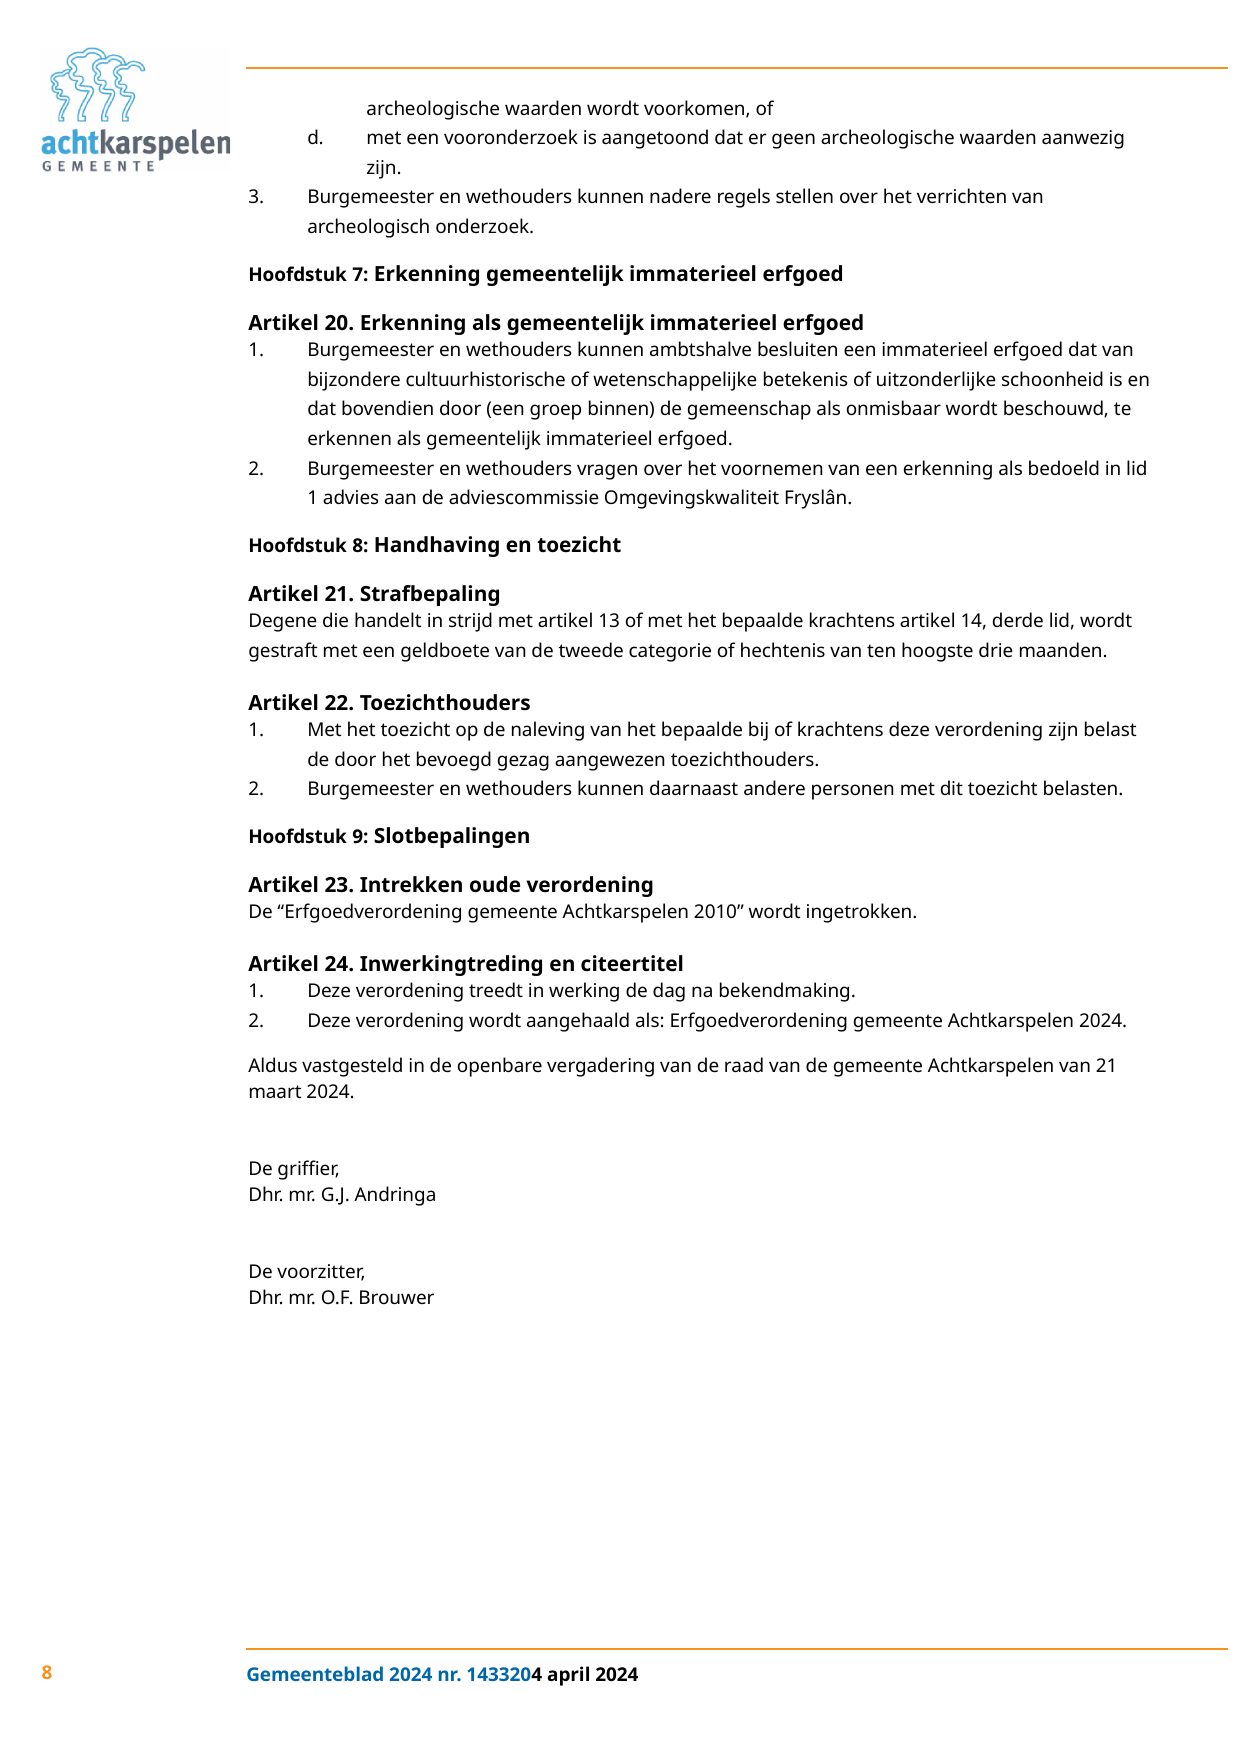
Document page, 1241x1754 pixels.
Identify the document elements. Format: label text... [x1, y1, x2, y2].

text Dhr. mr. O.F. Brouwer [248, 1284, 1152, 1310]
text Hoofdstuk 7: Erkenning gemeentelijk immaterieel erfgoed [248, 259, 1152, 287]
text De griffier, [248, 1156, 1152, 1181]
text Aldus vastgesteld in de openbare vergadering van de raad van de gemeente Achtkarspelen van 21 maart 2024. [248, 1053, 1152, 1104]
list Burgemeester en wethouders kunnen daarnaast andere personen met dit toezicht belasten. [248, 775, 1152, 801]
text Artikel 21. Strafbepaling [248, 579, 1152, 608]
list Burgemeester en wethouders kunnen nadere regels stellen over het verrichten van archeologisch onderzoek. [248, 183, 1152, 239]
list met een vooronderzoek is aangetoond dat er geen archeologische waarden aanwezig zijn. [307, 124, 1152, 180]
text Dhr. mr. G.J. Andringa [248, 1181, 1152, 1207]
text Degene die handelt in strijd met artikel 13 of met het bepaalde krachtens artikel 14, derde lid, wordt gestraft met een geldboete van de tweede categorie of hechtenis van ten hoogste drie maanden. [248, 608, 1152, 663]
list Deze verordening wordt aangehaald als: Erfgoedverordening gemeente Achtkarspelen 2024. [248, 1007, 1152, 1033]
list Met het toezicht op de naleving van het bepaalde bij of krachtens deze verordening zijn belast de door het bevoegd gezag aangewezen toezichthouders. [248, 716, 1152, 771]
text Artikel 22. Toezichthouders [248, 688, 1152, 716]
text Artikel 23. Intrekken oude verordening [248, 870, 1152, 899]
text Hoofdstuk 9: Slotbepalingen [248, 821, 1152, 849]
picture [41, 47, 231, 172]
list Burgemeester en wethouders vragen over het voornemen van een erkenning als bedoeld in lid 1 advies aan de adviescommissie Omgevingskwaliteit Fryslân. [248, 455, 1152, 510]
list Deze verordening treedt in werking de dag na bekendmaking. [248, 977, 1152, 1003]
text Artikel 24. Inwerkingtreding en citeertitel [248, 949, 1152, 977]
text De “Erfgoedverordening gemeente Achtkarspelen 2010” wordt ingetrokken. [248, 899, 1152, 924]
text Artikel 20. Erkenning als gemeentelijk immaterieel erfgoed [248, 308, 1152, 336]
text De voorzitter, [248, 1258, 1152, 1284]
list archeologische waarden wordt voorkomen, of [307, 95, 1152, 121]
text Hoofdstuk 8: Handhaving en toezicht [248, 530, 1152, 558]
list Burgemeester en wethouders kunnen ambtshalve besluiten een immaterieel erfgoed dat van bijzondere cultuurhistorische of wetenschappelijke betekenis of uitzonderlijke schoonheid is en dat bovendien door (een groep binnen) de gemeenschap als onmisbaar wordt beschouwd, te erkennen als gemeentelijk immaterieel erfgoed. [248, 336, 1152, 451]
